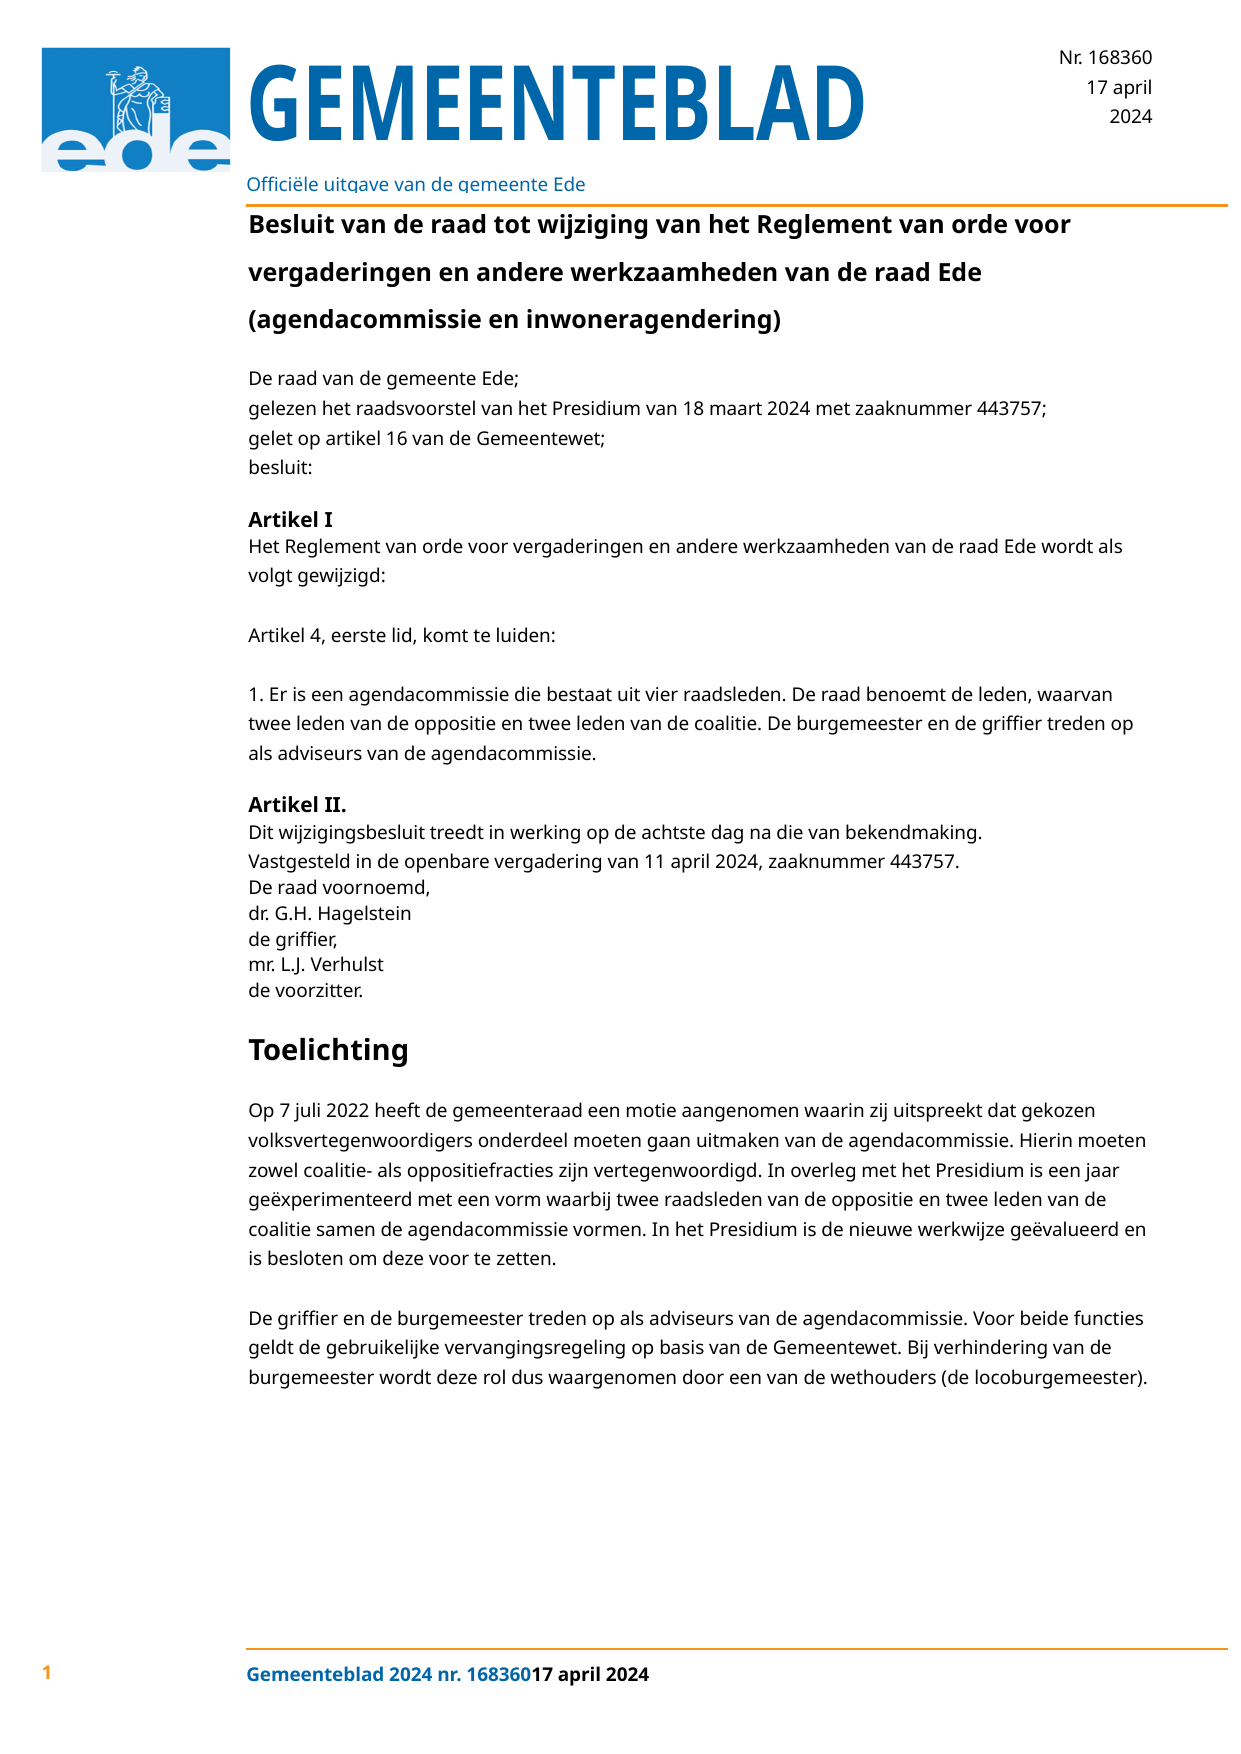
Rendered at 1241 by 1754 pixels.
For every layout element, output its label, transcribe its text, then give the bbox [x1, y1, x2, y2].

text Artikel 4, eerste lid, komt te luiden: [248, 622, 1152, 648]
text Het Reglement van orde voor vergaderingen en andere werkzaamheden van de raad Ede wordt als volgt gewijzigd: [248, 533, 1152, 588]
text Vastgesteld in de openbare vergadering van 11 april 2024, zaaknummer 443757. [248, 849, 1152, 874]
text Artikel I [248, 505, 1152, 533]
text Op 7 juli 2022 heeft de gemeenteraad een motie aangenomen waarin zij uitspreekt dat gekozen volksvertegenwoordigers onderdeel moeten gaan uitmaken van de agendacommissie. Hierin moeten zowel coalitie- als oppositiefracties zijn vertegenwoordigd. In overleg met het Presidium is een jaar geëxperimenteerd met een vorm waarbij twee raadsleden van de oppositie en twee leden van de coalitie samen de agendacommissie vormen. In het Presidium is de nieuwe werkwijze geëvalueerd en is besloten om deze voor te zetten. [248, 1098, 1152, 1271]
text De raad voornoemd, [248, 874, 1152, 900]
text Besluit van de raad tot wijziging van het Reglement van orde voor vergaderingen en andere werkzaamheden van de raad Ede (agendacommissie en inwoneragendering) [248, 207, 1152, 336]
text de griffier, [248, 926, 1152, 952]
text 1. Er is een agendacommissie die bestaat uit vier raadsleden. De raad benoemt de leden, waarvan twee leden van de oppositie en twee leden van de coalitie. De burgemeester en de griffier treden op als adviseurs van de agendacommissie. [248, 681, 1152, 766]
text Toelichting [248, 1029, 1152, 1068]
text De raad van de gemeente Ede; [248, 366, 1152, 391]
text de voorzitter. [248, 977, 1152, 1003]
text gelezen het raadsvoorstel van het Presidium van 18 maart 2024 met zaaknummer 443757; [248, 395, 1152, 421]
text Dit wijzigingsbesluit treedt in werking op de achtste dag na die van bekendmaking. [248, 819, 1152, 845]
text gelet op artikel 16 van de Gemeentewet; [248, 425, 1152, 450]
text mr. L.J. Verhulst [248, 952, 1152, 977]
text besluit: [248, 454, 1152, 480]
text dr. G.H. Hagelstein [248, 900, 1152, 926]
picture [41, 47, 231, 172]
text Artikel II. [248, 791, 1152, 819]
text De griffier en de burgemeester treden op als adviseurs van de agendacommissie. Voor beide functies geldt de gebruikelijke vervangingsregeling op basis van de Gemeentewet. Bij verhindering van de burgemeester wordt deze rol dus waargenomen door een van de wethouders (de locoburgemeester). [248, 1305, 1152, 1389]
